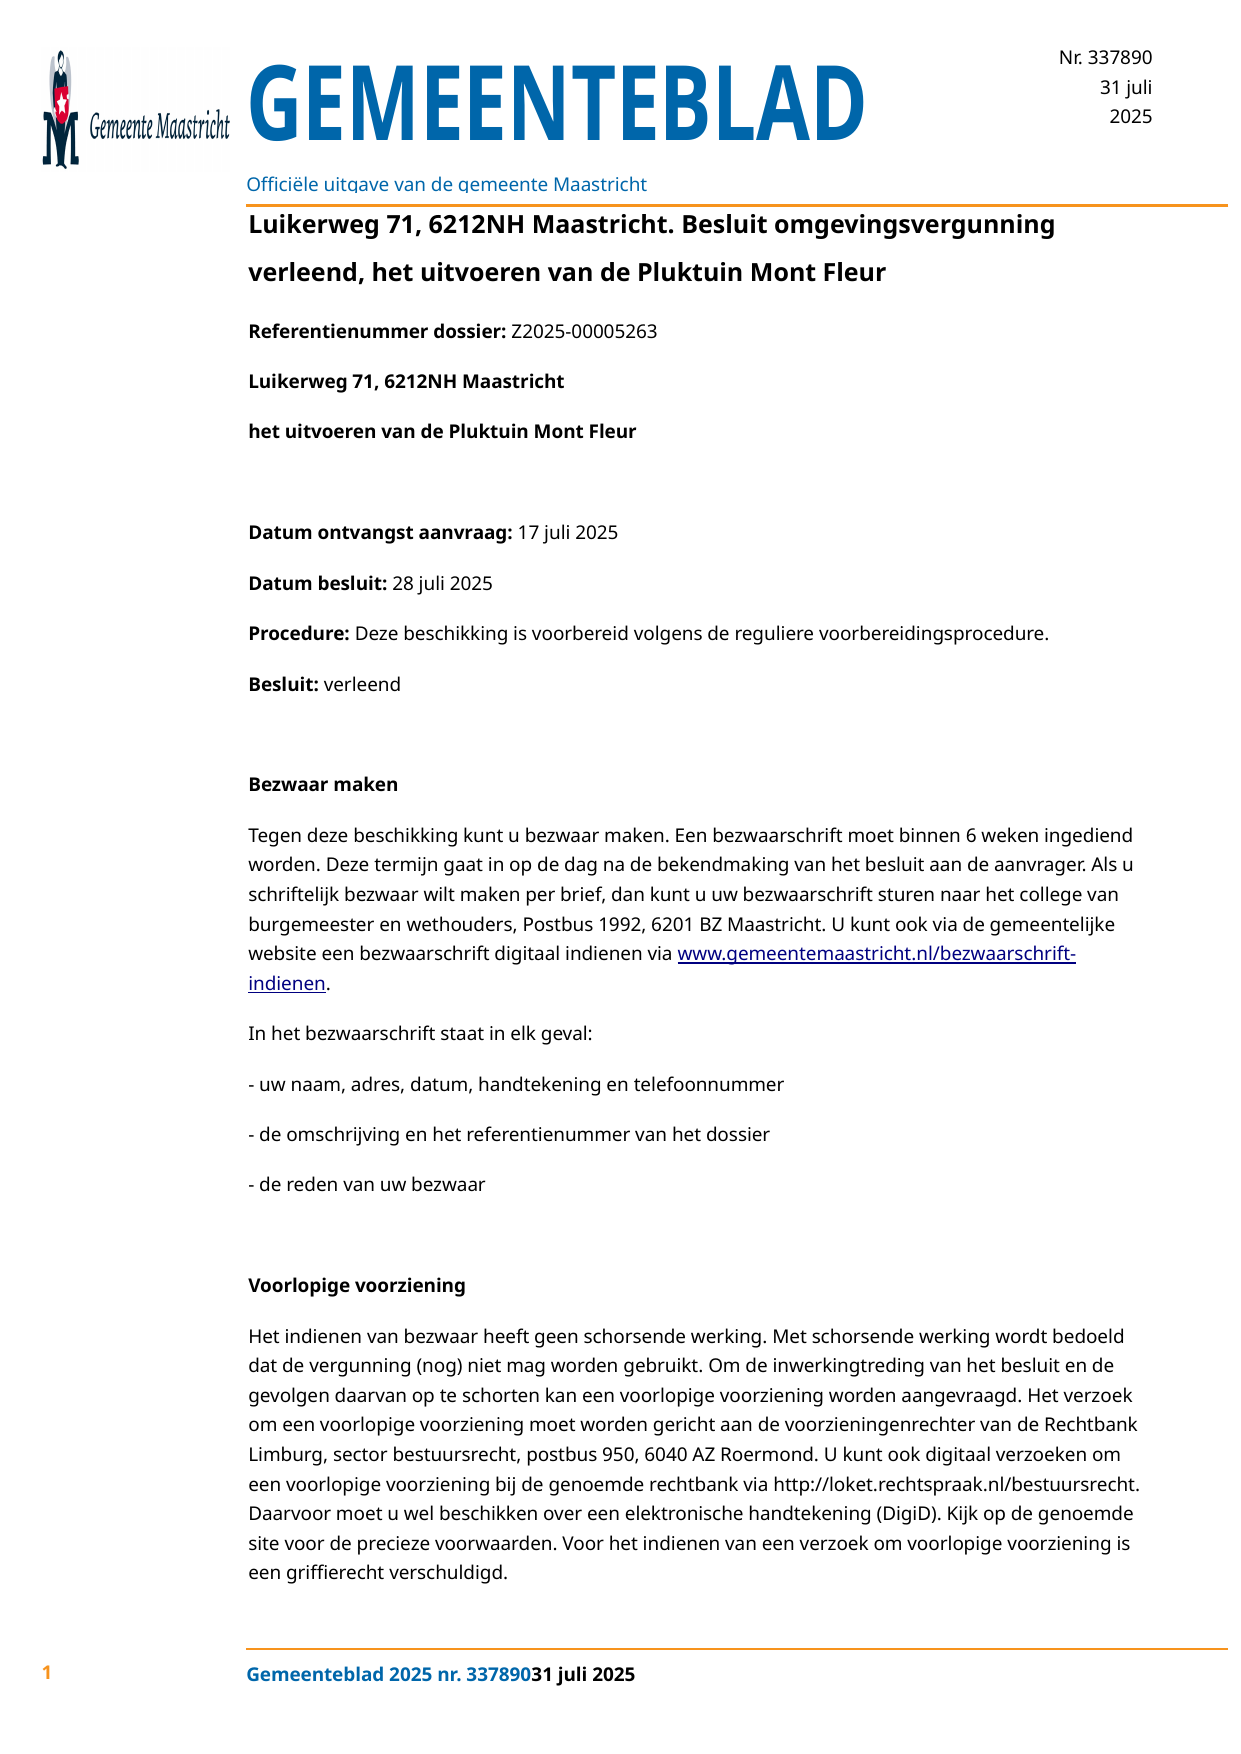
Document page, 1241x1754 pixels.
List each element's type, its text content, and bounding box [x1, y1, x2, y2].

text Luikerweg 71, 6212NH Maastricht. Besluit omgevingsvergunning verleend, het uitvoeren van de Pluktuin Mont Fleur [248, 207, 1152, 288]
text het uitvoeren van de Pluktuin Mont Fleur [248, 419, 1152, 444]
text Het indienen van bezwaar heeft geen schorsende werking. Met schorsende werking wordt bedoeld dat de vergunning (nog) niet mag worden gebruikt. Om de inwerkingtreding van het besluit en de gevolgen daarvan op te schorten kan een voorlopige voorziening worden aangevraagd. Het verzoek om een voorlopige voorziening moet worden gericht aan de voorzieningenrechter van de Rechtbank Limburg, sector bestuursrecht, postbus 950, 6040 AZ Roermond. U kunt ook digitaal verzoeken om een voorlopige voorziening bij de genoemde rechtbank via http://loket.rechtspraak.nl/bestuursrecht. Daarvoor moet u wel beschikken over een elektronische handtekening (DigiD). Kijk op de genoemde site voor de precieze voorwaarden. Voor het indienen van een verzoek om voorlopige voorziening is een griffierecht verschuldigd. [248, 1323, 1152, 1585]
text Datum ontvangst aanvraag: 17 juli 2025 [248, 519, 1152, 545]
text - uw naam, adres, datum, handtekening en telefoonnummer [248, 1071, 1152, 1097]
text Bezwaar maken [248, 772, 1152, 797]
text Referentienummer dossier: Z2025-00005263 [248, 318, 1152, 344]
picture [41, 47, 231, 172]
text Datum besluit: 28 juli 2025 [248, 570, 1152, 596]
text - de omschrijving en het referentienummer van het dossier [248, 1121, 1152, 1147]
text Tegen deze beschikking kunt u bezwaar maken. Een bezwaarschrift moet binnen 6 weken ingediend worden. Deze termijn gaat in op de dag na de bekendmaking van het besluit aan de aanvrager. Als u schriftelijk bezwaar wilt maken per brief, dan kunt u uw bezwaarschrift sturen naar het college van burgemeester en wethouders, Postbus 1992, 6201 BZ Maastricht. U kunt ook via de gemeentelijke website een bezwaarschrift digitaal indienen via www.gemeentemaastricht.nl/bezwaarschrift-indienen. [248, 822, 1152, 996]
text Voorlopige voorziening [248, 1272, 1152, 1298]
text Luikerweg 71, 6212NH Maastricht [248, 368, 1152, 394]
text - de reden van uw bezwaar [248, 1172, 1152, 1197]
text Besluit: verleend [248, 671, 1152, 697]
text In het bezwaarschrift staat in elk geval: [248, 1020, 1152, 1046]
text Procedure: Deze beschikking is voorbereid volgens de reguliere voorbereidingsprocedure. [248, 620, 1152, 646]
